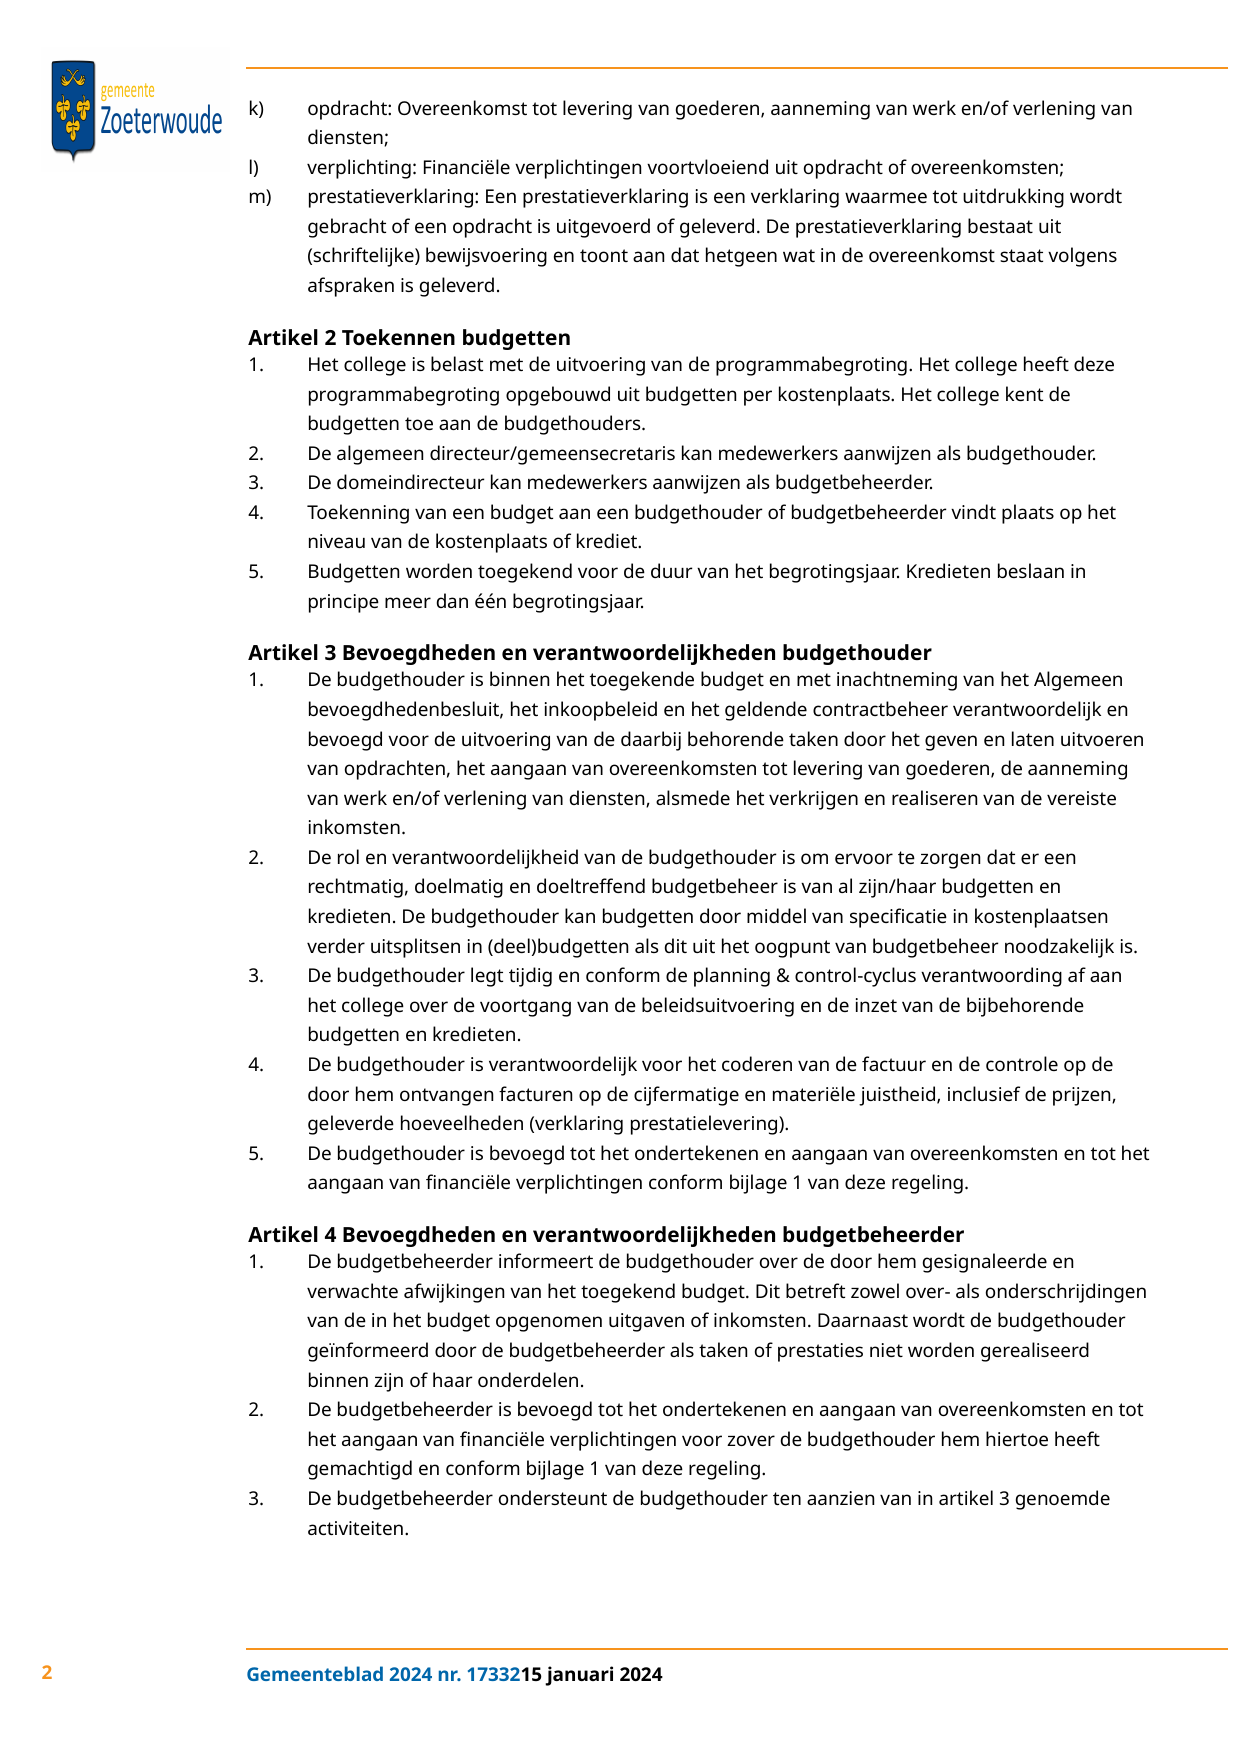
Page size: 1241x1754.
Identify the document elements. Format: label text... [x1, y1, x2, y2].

list De budgetbeheerder ondersteunt de budgethouder ten aanzien van in artikel 3 genoemde activiteiten. [248, 1485, 1152, 1540]
list Toekenning van een budget aan een budgethouder of budgetbeheerder vindt plaats op het niveau van de kostenplaats of krediet. [248, 499, 1152, 554]
list Het college is belast met de uitvoering van de programmabegroting. Het college heeft deze programmabegroting opgebouwd uit budgetten per kostenplaats. Het college kent de budgetten toe aan de budgethouders. [248, 351, 1152, 436]
list De domeindirecteur kan medewerkers aanwijzen als budgetbeheerder. [248, 469, 1152, 495]
text Artikel 3 Bevoegdheden en verantwoordelijkheden budgethouder [248, 638, 1152, 667]
list De budgethouder is verantwoordelijk voor het coderen van de factuur en de controle op de door hem ontvangen facturen op de cijfermatige en materiële juistheid, inclusief de prijzen, geleverde hoeveelheden (verklaring prestatielevering). [248, 1051, 1152, 1136]
list opdracht: Overeenkomst tot levering van goederen, aanneming van werk en/of verlening van diensten; [248, 95, 1152, 150]
text Artikel 2 Toekennen budgetten [248, 323, 1152, 351]
picture [41, 47, 231, 172]
list verplichting: Financiële verplichtingen voortvloeiend uit opdracht of overeenkomsten; [248, 154, 1152, 180]
list De budgetbeheerder informeert de budgethouder over de door hem gesignaleerde en verwachte afwijkingen van het toegekend budget. Dit betreft zowel over- als onderschrijdingen van de in het budget opgenomen uitgaven of inkomsten. Daarnaast wordt de budgethouder geïnformeerd door de budgetbeheerder als taken of prestaties niet worden gerealiseerd binnen zijn of haar onderdelen. [248, 1248, 1152, 1392]
list prestatieverklaring: Een prestatieverklaring is een verklaring waarmee tot uitdrukking wordt gebracht of een opdracht is uitgevoerd of geleverd. De prestatieverklaring bestaat uit (schriftelijke) bewijsvoering en toont aan dat hetgeen wat in de overeenkomst staat volgens afspraken is geleverd. [248, 183, 1152, 298]
list Budgetten worden toegekend voor de duur van het begrotingsjaar. Kredieten beslaan in principe meer dan één begrotingsjaar. [248, 558, 1152, 613]
list De budgethouder legt tijdig en conform de planning & control-cyclus verantwoording af aan het college over de voortgang van de beleidsuitvoering en de inzet van de bijbehorende budgetten en kredieten. [248, 962, 1152, 1047]
list De rol en verantwoordelijkheid van de budgethouder is om ervoor te zorgen dat er een rechtmatig, doelmatig en doeltreffend budgetbeheer is van al zijn/haar budgetten en kredieten. De budgethouder kan budgetten door middel van specificatie in kostenplaatsen verder uitsplitsen in (deel)budgetten als dit uit het oogpunt van budgetbeheer noodzakelijk is. [248, 844, 1152, 959]
list De budgethouder is bevoegd tot het ondertekenen en aangaan van overeenkomsten en tot het aangaan van financiële verplichtingen conform bijlage 1 van deze regeling. [248, 1140, 1152, 1195]
list De budgethouder is binnen het toegekende budget en met inachtneming van het Algemeen bevoegdhedenbesluit, het inkoopbeleid en het geldende contractbeheer verantwoordelijk en bevoegd voor de uitvoering van de daarbij behorende taken door het geven en laten uitvoeren van opdrachten, het aangaan van overeenkomsten tot levering van goederen, de aanneming van werk en/of verlening van diensten, alsmede het verkrijgen en realiseren van de vereiste inkomsten. [248, 667, 1152, 840]
text Artikel 4 Bevoegdheden en verantwoordelijkheden budgetbeheerder [248, 1220, 1152, 1248]
list De budgetbeheerder is bevoegd tot het ondertekenen en aangaan van overeenkomsten en tot het aangaan van financiële verplichtingen voor zover de budgethouder hem hiertoe heeft gemachtigd en conform bijlage 1 van deze regeling. [248, 1396, 1152, 1481]
list De algemeen directeur/gemeensecretaris kan medewerkers aanwijzen als budgethouder. [248, 440, 1152, 466]
